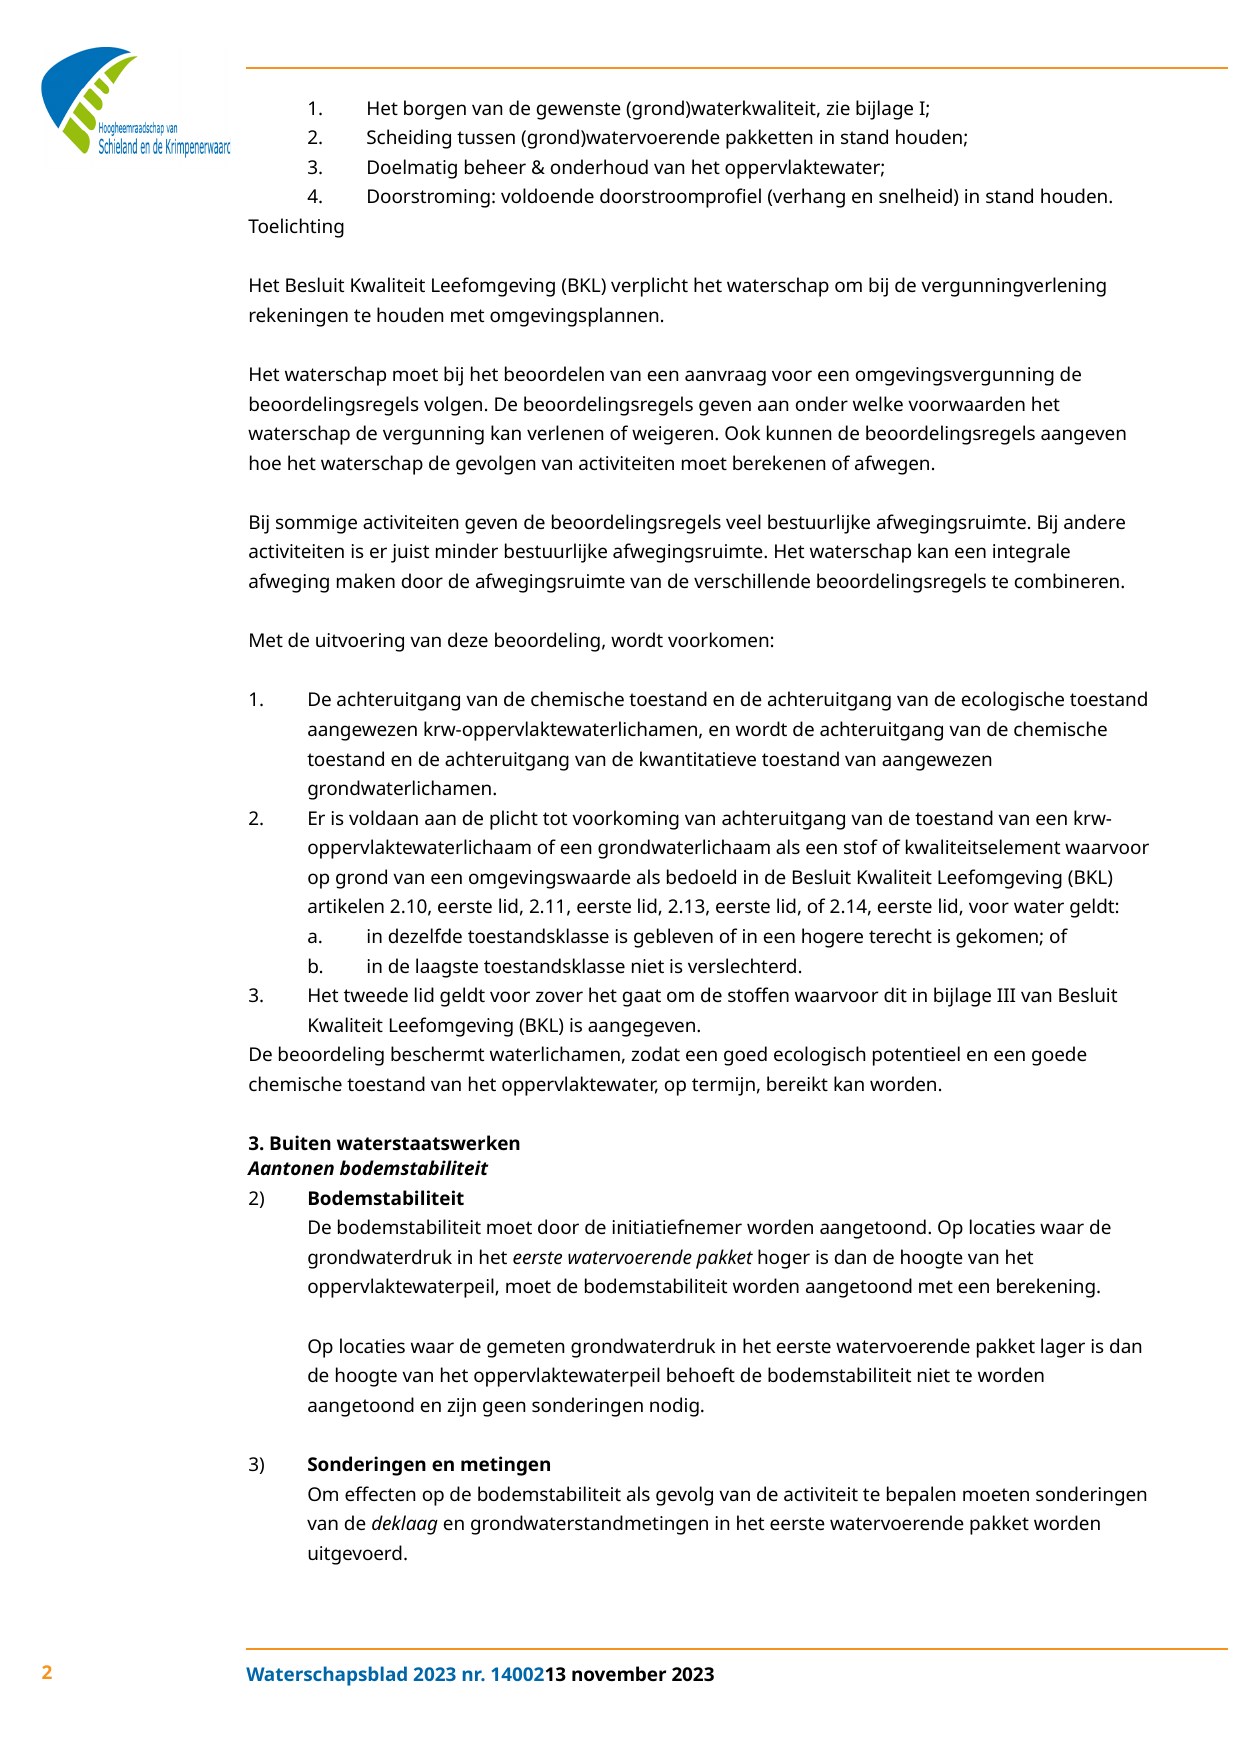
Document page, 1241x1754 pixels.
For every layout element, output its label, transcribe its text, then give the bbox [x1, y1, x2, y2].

text 3. Buiten waterstaatswerken [248, 1130, 1152, 1155]
text Aantonen bodemstabiliteit [248, 1155, 1152, 1181]
list De bodemstabiliteit moet door de initiatiefnemer worden aangetoond. Op locaties waar de grondwaterdruk in het eerste watervoerende pakket hoger is dan de hoogte van het oppervlaktewaterpeil, moet de bodemstabiliteit worden aangetoond met een berekening. [248, 1214, 1152, 1299]
list Sonderingen en metingen [248, 1451, 1152, 1477]
list Om effecten op de bodemstabiliteit als gevolg van de activiteit te bepalen moeten sonderingen van de deklaag en grondwaterstandmetingen in het eerste watervoerende pakket worden uitgevoerd. [248, 1481, 1152, 1566]
list Bodemstabiliteit [248, 1185, 1152, 1211]
list Scheiding tussen (grond)watervoerende pakketten in stand houden; [307, 124, 1152, 150]
table_header Toelichting Het Besluit Kwaliteit Leefomgeving (BKL) verplicht het waterschap om bij de vergunningverlening rekeningen te houden met omgevingsplannen. Het waterschap moet bij het beoordelen van een aanvraag voor een omgevingsvergunning de beoordelingsregels volgen. De beoordelingsregels geven aan onder welke voorwaarden het waterschap de vergunning kan verlenen of weigeren. Ook kunnen de beoordelingsregels aangeven hoe het waterschap de gevolgen van activiteiten moet berekenen of afwegen. Bij sommige activiteiten geven de beoordelingsregels veel bestuurlijke afwegingsruimte. Bij andere activiteiten is er juist minder bestuurlijke afwegingsruimte. Het waterschap kan een integrale afweging maken door de afwegingsruimte van de verschillende beoordelingsregels te combineren. Met de uitvoering van deze beoordeling, wordt voorkomen: De achteruitgang van de chemische toestand en de achteruitgang van de ecologische toestand aangewezen krw-oppervlaktewaterlichamen, en wordt de achteruitgang van de chemische toestand en de achteruitgang van de kwantitatieve toestand van aangewezen grondwaterlichamen. Er is voldaan aan de plicht tot voorkoming van achteruitgang van de toestand van een krw-oppervlaktewaterlichaam of een grondwaterlichaam als een stof of kwaliteitselement waarvoor op grond van een omgevingswaarde als bedoeld in de Besluit Kwaliteit Leefomgeving (BKL) artikelen 2.10, eerste lid, 2.11, eerste lid, 2.13, eerste lid, of 2.14, eerste lid, voor water geldt: in dezelfde toestandsklasse is gebleven of in een hogere terecht is gekomen; of in de laagste toestandsklasse niet is verslechterd. Het tweede lid geldt voor zover het gaat om de stoffen waarvoor dit in bijlage III van Besluit Kwaliteit Leefomgeving (BKL) is aangegeven. De beoordeling beschermt waterlichamen, zodat een goed ecologisch potentieel en een goede chemische toestand van het oppervlaktewater, op termijn, bereikt kan worden. [248, 213, 1152, 1097]
list Doelmatig beheer & onderhoud van het oppervlaktewater; [307, 154, 1152, 180]
list Doorstroming: voldoende doorstroomprofiel (verhang en snelheid) in stand houden. [307, 183, 1152, 209]
picture [41, 47, 231, 172]
list Het borgen van de gewenste (grond)waterkwaliteit, zie bijlage I; [307, 95, 1152, 121]
list Op locaties waar de gemeten grondwaterdruk in het eerste watervoerende pakket lager is dan de hoogte van het oppervlaktewaterpeil behoeft de bodemstabiliteit niet te worden aangetoond en zijn geen sonderingen nodig. [248, 1333, 1152, 1418]
